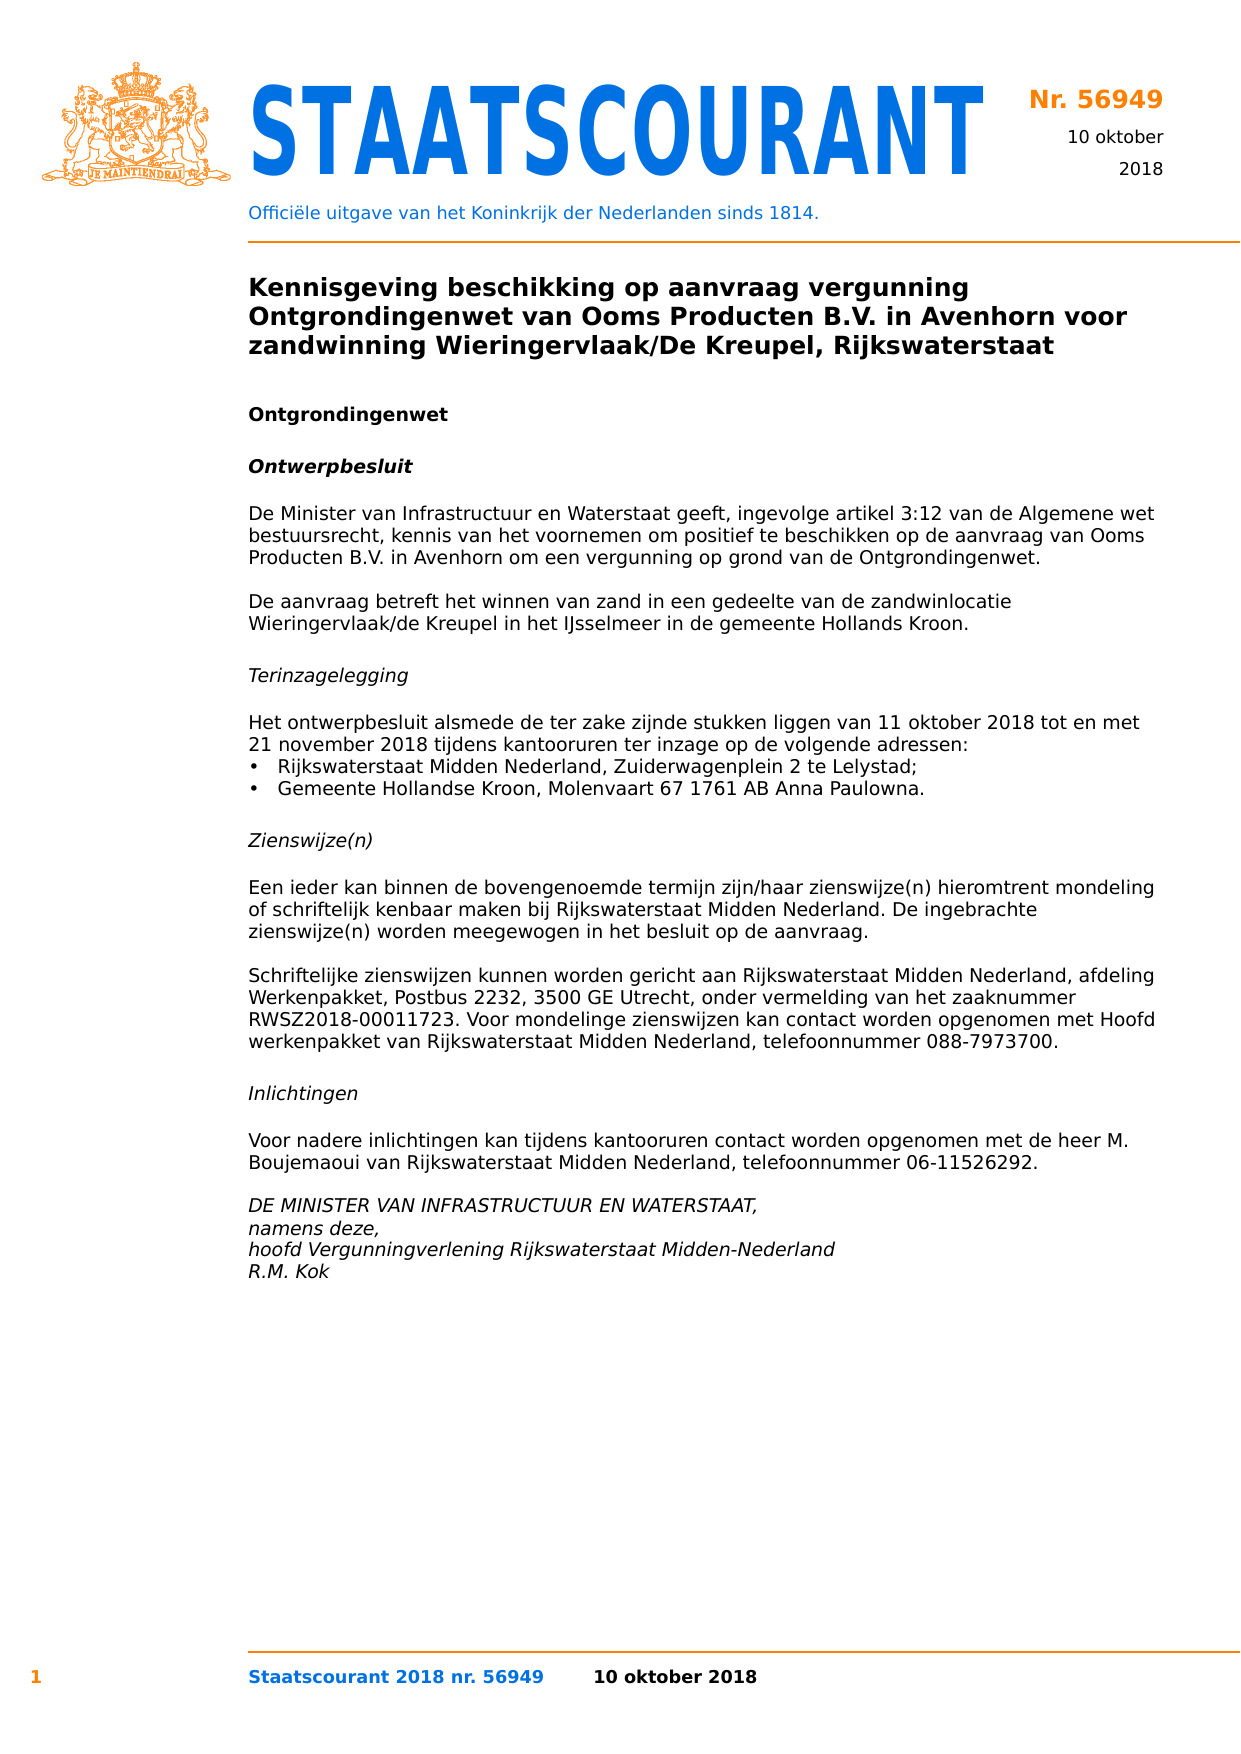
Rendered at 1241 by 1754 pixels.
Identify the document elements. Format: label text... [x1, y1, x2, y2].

text Het ontwerpbesluit alsmede de ter zake zijnde stukken liggen van 11 oktober 2018 tot en met 21 november 2018 tijdens kantooruren ter inzage op de volgende adressen: [248, 712, 1163, 756]
text Een ieder kan binnen de bovengenoemde termijn zijn/haar zienswijze(n) hieromtrent mondeling of schriftelijk kenbaar maken bij Rijkswaterstaat Midden Nederland. De ingebrachte zienswijze(n) worden meegewogen in het besluit op de aanvraag. [248, 877, 1163, 943]
text De Minister van Infrastructuur en Waterstaat geeft, ingevolge artikel 3:12 van de Algemene wet bestuursrecht, kennis van het voornemen om positief te beschikken op de aanvraag van Ooms Producten B.V. in Avenhorn om een vergunning op grond van de Ontgrondingenwet. [248, 503, 1163, 569]
table_cell Officiële uitgave van het Koninkrijk der Nederlanden sinds 1814. [248, 203, 1240, 241]
table_cell 2018 [998, 153, 1240, 203]
text DE MINISTER VAN INFRASTRUCTUUR EN WATERSTAAT, namens deze, hoofd Vergunningverlening Rijkswaterstaat Midden-Nederland R.M. Kok [248, 1195, 1163, 1283]
subtitle Kennisgeving beschikking op aanvraag vergunning Ontgrondingenwet van Ooms Producten B.V. in Avenhorn voor zandwinning Wieringervlaak/De Kreupel, Rijkswaterstaat [248, 273, 1163, 361]
text • Gemeente Hollandse Kroon, Molenvaart 67 1761 AB Anna Paulowna. [248, 778, 1163, 800]
subtitle Ontgrondingenwet [248, 404, 1163, 426]
picture [41, 62, 231, 186]
subtitle Inlichtingen [248, 1083, 1163, 1104]
text • Rijkswaterstaat Midden Nederland, Zuiderwagenplein 2 te Lelystad; [248, 756, 1163, 778]
subtitle Ontwerpbesluit [248, 456, 1163, 478]
text Voor nadere inlichtingen kan tijdens kantooruren contact worden opgenomen met de heer M. Boujemaoui van Rijkswaterstaat Midden Nederland, telefoonnummer 06-11526292. [248, 1129, 1163, 1173]
text De aanvraag betreft het winnen van zand in een gedeelte van de zandwinlocatie Wieringervlaak/de Kreupel in het IJsselmeer in de gemeente Hollands Kroon. [248, 591, 1163, 635]
table_header STAATSCOURANT [248, 62, 998, 203]
table_cell 10 oktober [998, 121, 1240, 153]
table_header Nr. 56949 [998, 62, 1240, 121]
text Schriftelijke zienswijzen kunnen worden gericht aan Rijkswaterstaat Midden Nederland, afdeling Werkenpakket, Postbus 2232, 3500 GE Utrecht, onder vermelding van het zaaknummer RWSZ2018-00011723. Voor mondelinge zienswijzen kan contact worden opgenomen met Hoofd werkenpakket van Rijkswaterstaat Midden Nederland, telefoonnummer 088-7973700. [248, 965, 1163, 1053]
table_header [25, 62, 248, 241]
subtitle Terinzagelegging [248, 665, 1163, 687]
subtitle Zienswijze(n) [248, 830, 1163, 852]
